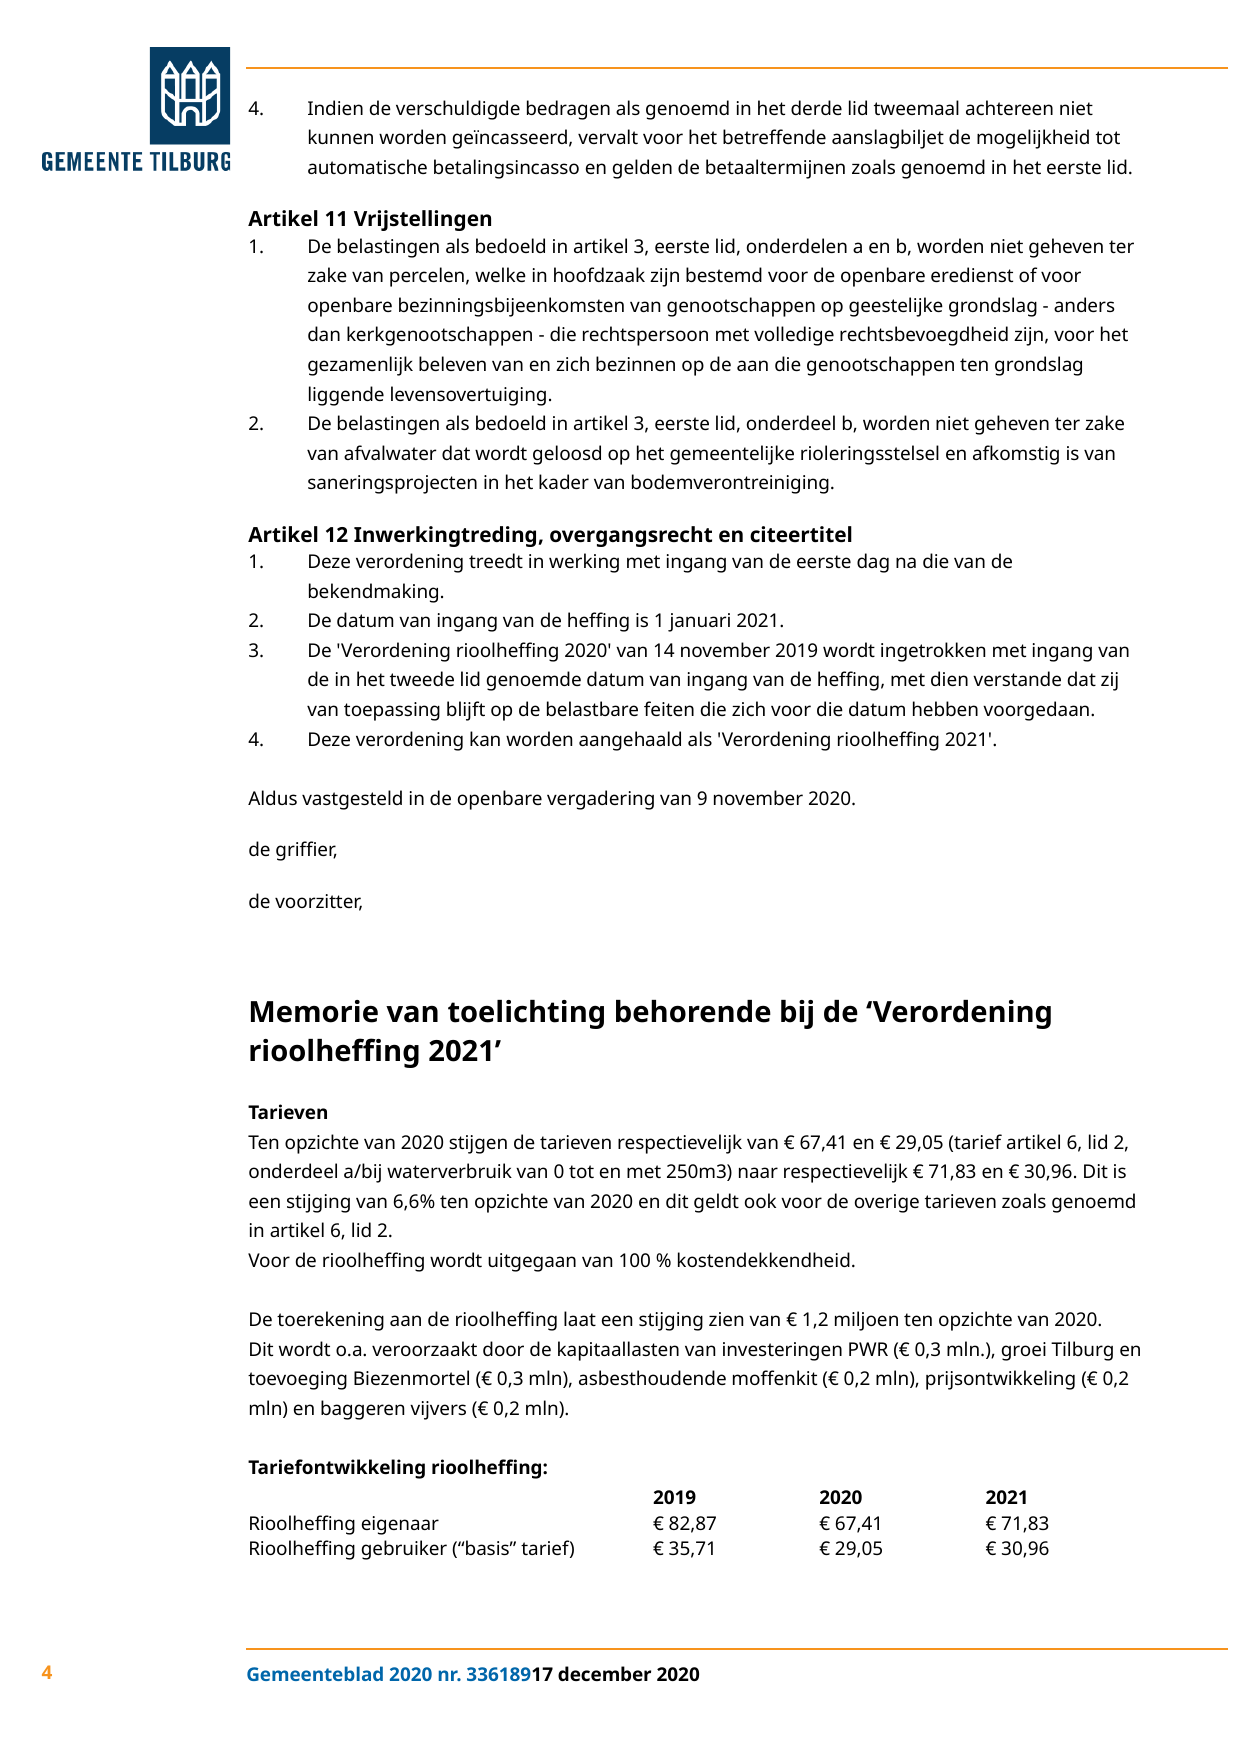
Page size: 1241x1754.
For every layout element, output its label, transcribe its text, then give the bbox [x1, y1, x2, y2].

list De 'Verordening rioolheffing 2020' van 14 november 2019 wordt ingetrokken met ingang van de in het tweede lid genoemde datum van ingang van de heffing, met dien verstande dat zij van toepassing blijft op de belastbare feiten die zich voor die datum hebben voorgedaan. [248, 637, 1152, 722]
text Voor de rioolheffing wordt uitgegaan van 100 % kostendekkendheid. [248, 1247, 1152, 1273]
text de voorzitter, [248, 888, 1152, 914]
table_cell € 35,71 [653, 1536, 819, 1561]
table_cell Rioolheffing gebruiker (“basis” tarief) [248, 1536, 653, 1561]
list De belastingen als bedoeld in artikel 3, eerste lid, onderdelen a en b, worden niet geheven ter zake van percelen, welke in hoofdzaak zijn bestemd voor de openbare eredienst of voor openbare bezinningsbijeenkomsten van genootschappen op geestelijke grondslag - anders dan kerkgenootschappen - die rechtspersoon met volledige rechtsbevoegdheid zijn, voor het gezamenlijk beleven van en zich bezinnen op de aan die genootschappen ten grondslag liggende levensovertuiging. [248, 233, 1152, 406]
list Deze verordening treedt in werking met ingang van de eerste dag na die van de bekendmaking. [248, 548, 1152, 604]
table_cell Rioolheffing eigenaar [248, 1510, 653, 1536]
table_cell € 82,87 [653, 1510, 819, 1536]
text Tarieven [248, 1099, 1152, 1125]
table_cell [248, 1561, 653, 1587]
table_cell € 30,96 [985, 1536, 1152, 1561]
list De datum van ingang van de heffing is 1 januari 2021. [248, 607, 1152, 633]
table_header [248, 1484, 653, 1510]
picture [41, 47, 231, 172]
text Ten opzichte van 2020 stijgen de tarieven respectievelijk van € 67,41 en € 29,05 (tarief artikel 6, lid 2, onderdeel a/bij waterverbruik van 0 tot en met 250m3) naar respectievelijk € 71,83 en € 30,96. Dit is een stijging van 6,6% ten opzichte van 2020 en dit geldt ook voor de overige tarieven zoals genoemd in artikel 6, lid 2. [248, 1129, 1152, 1243]
text De toerekening aan de rioolheffing laat een stijging zien van € 1,2 miljoen ten opzichte van 2020. [248, 1306, 1152, 1332]
table_cell [819, 1561, 985, 1587]
text de griffier, [248, 836, 1152, 862]
table_header 2020 [819, 1484, 985, 1510]
text Artikel 11 Vrijstellingen [248, 204, 1152, 233]
table_cell € 29,05 [819, 1536, 985, 1561]
list De belastingen als bedoeld in artikel 3, eerste lid, onderdeel b, worden niet geheven ter zake van afvalwater dat wordt geloosd op het gemeentelijke rioleringsstelsel en afkomstig is van saneringsprojecten in het kader van bodemverontreiniging. [248, 410, 1152, 495]
table_cell € 67,41 [819, 1510, 985, 1536]
table_cell € 71,83 [985, 1510, 1152, 1536]
text Artikel 12 Inwerkingtreding, overgangsrecht en citeertitel [248, 520, 1152, 548]
text Aldus vastgesteld in de openbare vergadering van 9 november 2020. [248, 785, 1152, 811]
text Dit wordt o.a. veroorzaakt door de kapitaallasten van investeringen PWR (€ 0,3 mln.), groei Tilburg en toevoeging Biezenmortel (€ 0,3 mln), asbesthoudende moffenkit (€ 0,2 mln), prijsontwikkeling (€ 0,2 mln) en baggeren vijvers (€ 0,2 mln). [248, 1336, 1152, 1421]
table_cell [985, 1561, 1152, 1587]
list Indien de verschuldigde bedragen als genoemd in het derde lid tweemaal achtereen niet kunnen worden geïncasseerd, vervalt voor het betreffende aanslagbiljet de mogelijkheid tot automatische betalingsincasso en gelden de betaaltermijnen zoals genoemd in het eerste lid. [248, 95, 1152, 180]
list Deze verordening kan worden aangehaald als 'Verordening rioolheffing 2021'. [248, 726, 1152, 752]
text Memorie van toelichting behorende bij de ‘Verordening rioolheffing 2021’ [248, 991, 1152, 1070]
table_header 2021 [985, 1484, 1152, 1510]
text Tariefontwikkeling rioolheffing: [248, 1454, 1152, 1480]
table_header 2019 [653, 1484, 819, 1510]
table_cell [653, 1561, 819, 1587]
